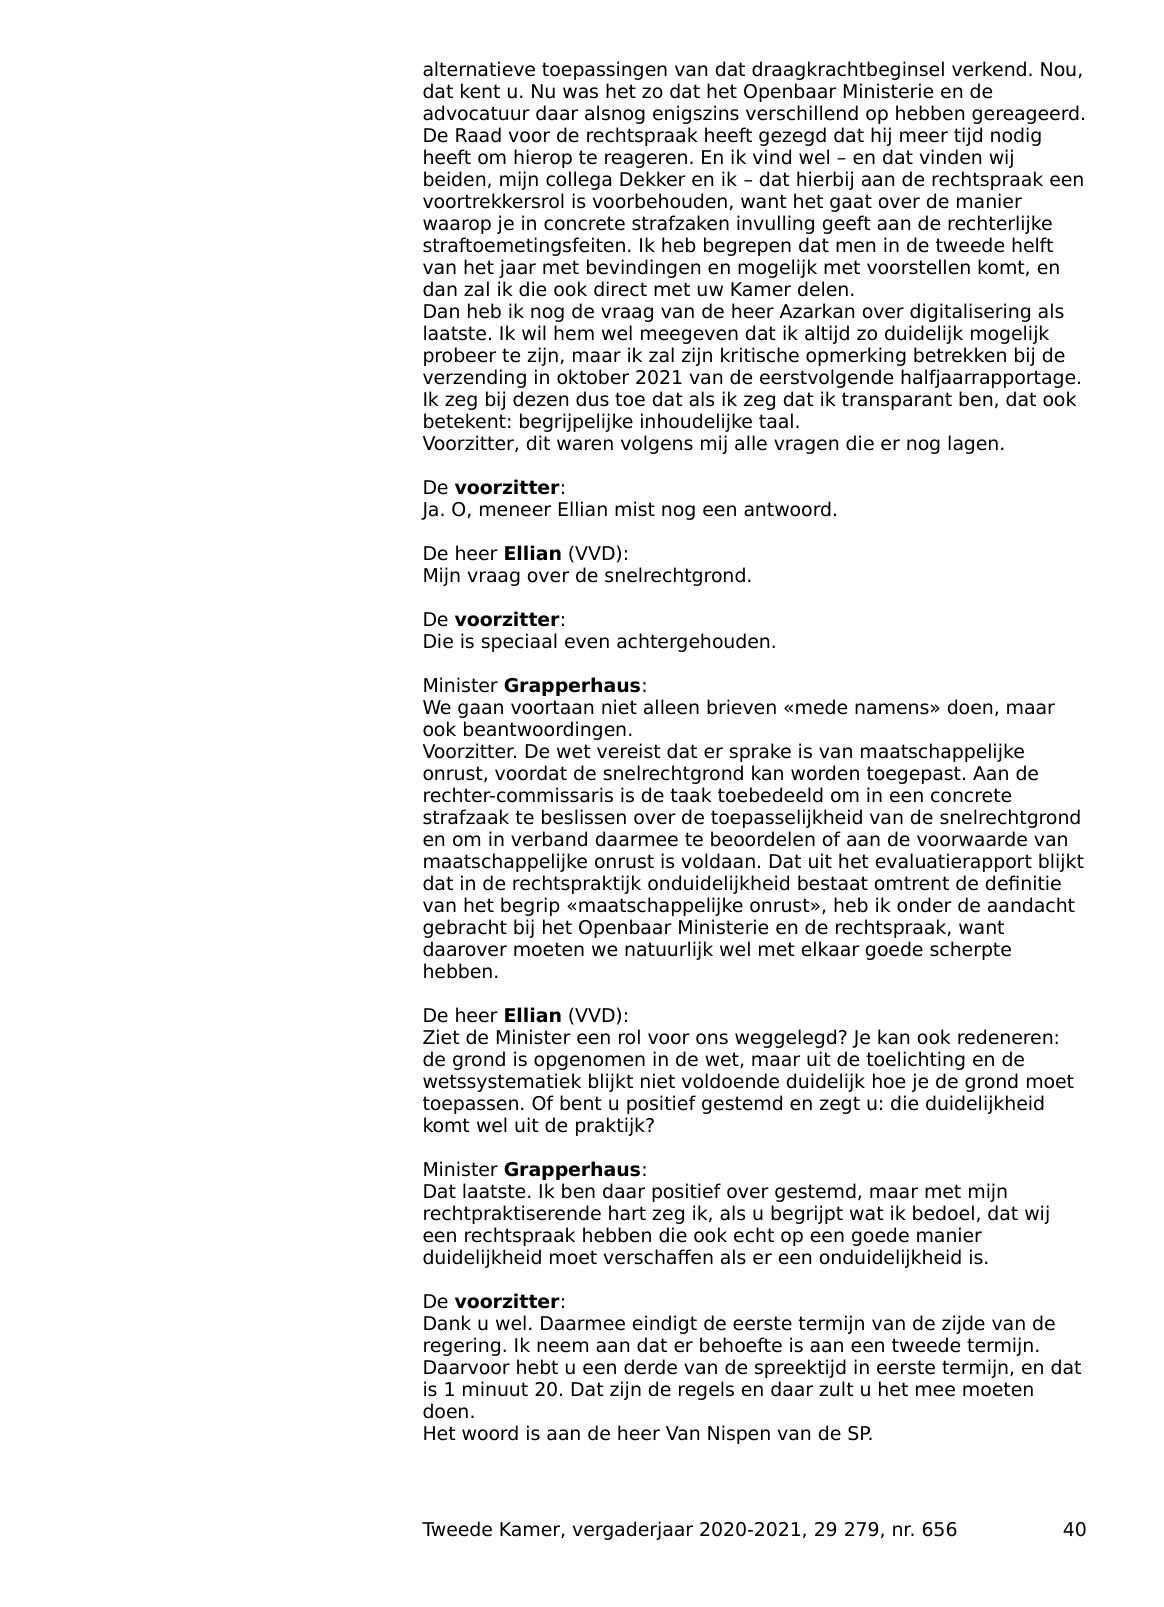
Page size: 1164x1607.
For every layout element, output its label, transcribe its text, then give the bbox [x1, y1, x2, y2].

text Minister Grapperhaus: [422, 1159, 1087, 1181]
text Dank u wel. Daarmee eindigt de eerste termijn van de zijde van de regering. Ik neem aan dat er behoefte is aan een tweede termijn. Daarvoor hebt u een derde van de spreektijd in eerste termijn, en dat is 1 minuut 20. Dat zijn de regels en daar zult u het mee moeten doen. [422, 1313, 1087, 1423]
text Dan heb ik nog de vraag van de heer Azarkan over digitalisering als laatste. Ik wil hem wel meegeven dat ik altijd zo duidelijk mogelijk probeer te zijn, maar ik zal zijn kritische opmerking betrekken bij de verzending in oktober 2021 van de eerstvolgende halfjaarrapportage. Ik zeg bij dezen dus toe dat als ik zeg dat ik transparant ben, dat ook betekent: begrijpelijke inhoudelijke taal. [422, 301, 1087, 433]
text Het woord is aan de heer Van Nispen van de SP. [422, 1423, 1087, 1445]
text We gaan voortaan niet alleen brieven «mede namens» doen, maar ook beantwoordingen. [422, 697, 1087, 741]
text Ja. O, meneer Ellian mist nog een antwoord. [422, 499, 1087, 521]
text Voorzitter, dit waren volgens mij alle vragen die er nog lagen. [422, 433, 1087, 455]
text De voorzitter: [422, 1291, 1087, 1313]
text Minister Grapperhaus: [422, 675, 1087, 697]
text Ziet de Minister een rol voor ons weggelegd? Je kan ook redeneren: de grond is opgenomen in de wet, maar uit de toelichting en de wetssystematiek blijkt niet voldoende duidelijk hoe je de grond moet toepassen. Of bent u positief gestemd en zegt u: die duidelijkheid komt wel uit de praktijk? [422, 1027, 1087, 1137]
text De voorzitter: [422, 477, 1087, 499]
text Voorzitter. De wet vereist dat er sprake is van maatschappelijke onrust, voordat de snelrechtgrond kan worden toegepast. Aan de rechter-commissaris is de taak toebedeeld om in een concrete strafzaak te beslissen over de toepasselijkheid van de snelrechtgrond en om in verband daarmee te beoordelen of aan de voorwaarde van maatschappelijke onrust is voldaan. Dat uit het evaluatierapport blijkt dat in de rechtspraktijk onduidelijkheid bestaat omtrent de definitie van het begrip «maatschappelijke onrust», heb ik onder de aandacht gebracht bij het Openbaar Ministerie en de rechtspraak, want daarover moeten we natuurlijk wel met elkaar goede scherpte hebben. [422, 741, 1087, 983]
text Mijn vraag over de snelrechtgrond. [422, 565, 1087, 587]
text De heer Ellian (VVD): [422, 1005, 1087, 1027]
text Die is speciaal even achtergehouden. [422, 631, 1087, 653]
text Dat laatste. Ik ben daar positief over gestemd, maar met mijn rechtpraktiserende hart zeg ik, als u begrijpt wat ik bedoel, dat wij een rechtspraak hebben die ook echt op een goede manier duidelijkheid moet verschaffen als er een onduidelijkheid is. [422, 1181, 1087, 1269]
text alternatieve toepassingen van dat draagkrachtbeginsel verkend. Nou, dat kent u. Nu was het zo dat het Openbaar Ministerie en de advocatuur daar alsnog enigszins verschillend op hebben gereageerd. De Raad voor de rechtspraak heeft gezegd dat hij meer tijd nodig heeft om hierop te reageren. En ik vind wel – en dat vinden wij beiden, mijn collega Dekker en ik – dat hierbij aan de rechtspraak een voortrekkersrol is voorbehouden, want het gaat over de manier waarop je in concrete strafzaken invulling geeft aan de rechterlijke straftoemetingsfeiten. Ik heb begrepen dat men in de tweede helft van het jaar met bevindingen en mogelijk met voorstellen komt, en dan zal ik die ook direct met uw Kamer delen. [422, 59, 1087, 301]
text De voorzitter: [422, 609, 1087, 631]
text De heer Ellian (VVD): [422, 543, 1087, 565]
